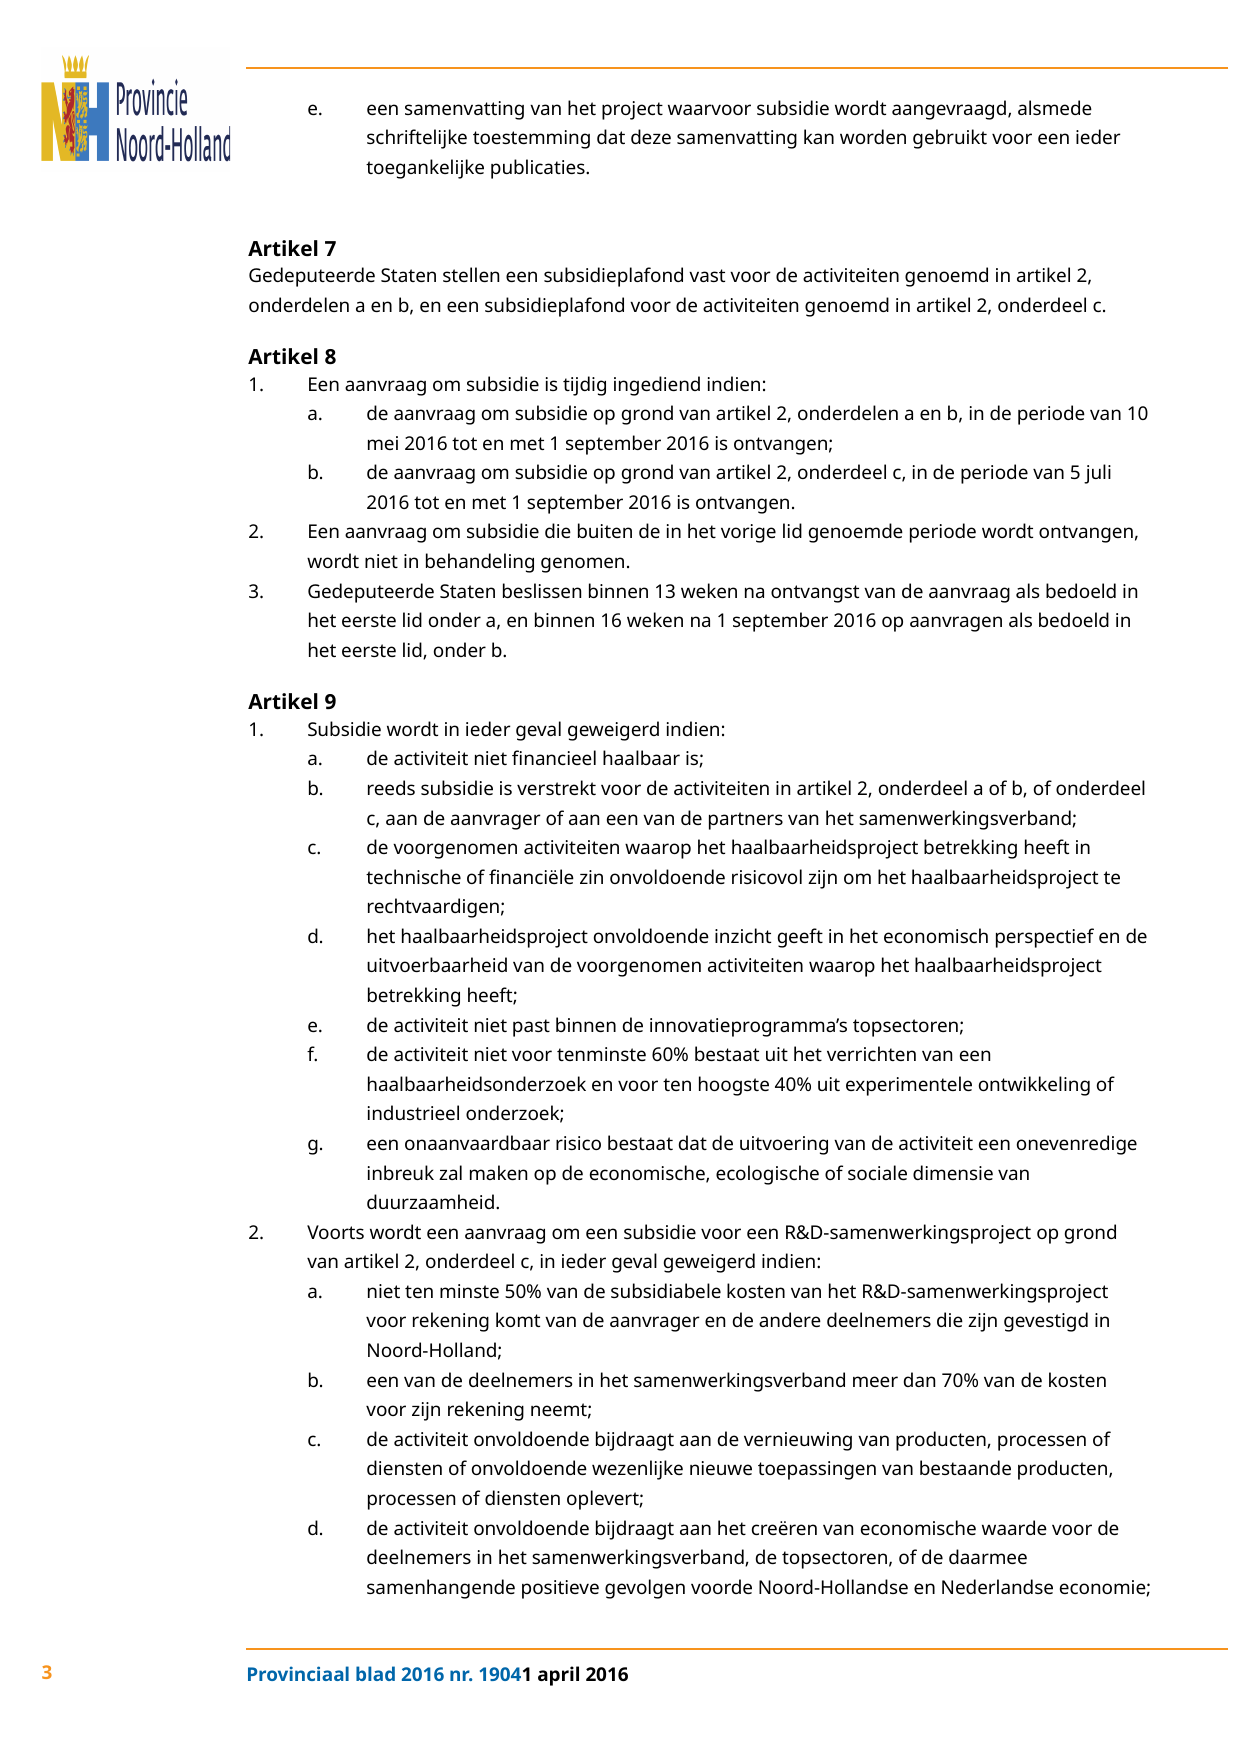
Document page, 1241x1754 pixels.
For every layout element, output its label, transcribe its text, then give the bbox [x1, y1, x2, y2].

text Artikel 9 [248, 687, 1152, 716]
list Een aanvraag om subsidie is tijdig ingediend indien: [248, 371, 1152, 397]
list een onaanvaardbaar risico bestaat dat de uitvoering van de activiteit een onevenredige inbreuk zal maken op de economische, ecologische of sociale dimensie van duurzaamheid. [307, 1130, 1152, 1215]
list Subsidie wordt in ieder geval geweigerd indien: [248, 716, 1152, 742]
list de aanvraag om subsidie op grond van artikel 2, onderdelen a en b, in de periode van 10 mei 2016 tot en met 1 september 2016 is ontvangen; [307, 400, 1152, 456]
list het haalbaarheidsproject onvoldoende inzicht geeft in het economisch perspectief en de uitvoerbaarheid van de voorgenomen activiteiten waarop het haalbaarheidsproject betrekking heeft; [307, 923, 1152, 1008]
list Voorts wordt een aanvraag om een subsidie voor een R&D-samenwerkingsproject op grond van artikel 2, onderdeel c, in ieder geval geweigerd indien: [248, 1219, 1152, 1274]
list Een aanvraag om subsidie die buiten de in het vorige lid genoemde periode wordt ontvangen, wordt niet in behandeling genomen. [248, 519, 1152, 574]
list de activiteit niet past binnen de innovatieprogramma’s topsectoren; [307, 1012, 1152, 1037]
list de activiteit onvoldoende bijdraagt aan de vernieuwing van producten, processen of diensten of onvoldoende wezenlijke nieuwe toepassingen van bestaande producten, processen of diensten oplevert; [307, 1426, 1152, 1511]
list een samenvatting van het project waarvoor subsidie wordt aangevraagd, alsmede schriftelijke toestemming dat deze samenvatting kan worden gebruikt voor een ieder toegankelijke publicaties. [307, 95, 1152, 180]
text Artikel 8 [248, 342, 1152, 371]
list de aanvraag om subsidie op grond van artikel 2, onderdeel c, in de periode van 5 juli 2016 tot en met 1 september 2016 is ontvangen. [307, 459, 1152, 515]
list Gedeputeerde Staten beslissen binnen 13 weken na ontvangst van de aanvraag als bedoeld in het eerste lid onder a, en binnen 16 weken na 1 september 2016 op aanvragen als bedoeld in het eerste lid, onder b. [248, 578, 1152, 663]
list de activiteit onvoldoende bijdraagt aan het creëren van economische waarde voor de deelnemers in het samenwerkingsverband, de topsectoren, of de daarmee samenhangende positieve gevolgen voorde Noord-Hollandse en Nederlandse economie; [307, 1515, 1152, 1599]
list de activiteit niet financieel haalbaar is; [307, 746, 1152, 771]
picture [41, 47, 231, 172]
text Gedeputeerde Staten stellen een subsidieplafond vast voor de activiteiten genoemd in artikel 2, onderdelen a en b, en een subsidieplafond voor de activiteiten genoemd in artikel 2, onderdeel c. [248, 262, 1152, 318]
list de activiteit niet voor tenminste 60% bestaat uit het verrichten van een haalbaarheidsonderzoek en voor ten hoogste 40% uit experimentele ontwikkeling of industrieel onderzoek; [307, 1041, 1152, 1126]
list een van de deelnemers in het samenwerkingsverband meer dan 70% van de kosten voor zijn rekening neemt; [307, 1367, 1152, 1422]
list reeds subsidie is verstrekt voor de activiteiten in artikel 2, onderdeel a of b, of onderdeel c, aan de aanvrager of aan een van de partners van het samenwerkingsverband; [307, 775, 1152, 830]
list niet ten minste 50% van de subsidiabele kosten van het R&D-samenwerkingsproject voor rekening komt van de aanvrager en de andere deelnemers die zijn gevestigd in Noord-Holland; [307, 1278, 1152, 1363]
text Artikel 7 [248, 234, 1152, 262]
list de voorgenomen activiteiten waarop het haalbaarheidsproject betrekking heeft in technische of financiële zin onvoldoende risicovol zijn om het haalbaarheidsproject te rechtvaardigen; [307, 834, 1152, 919]
